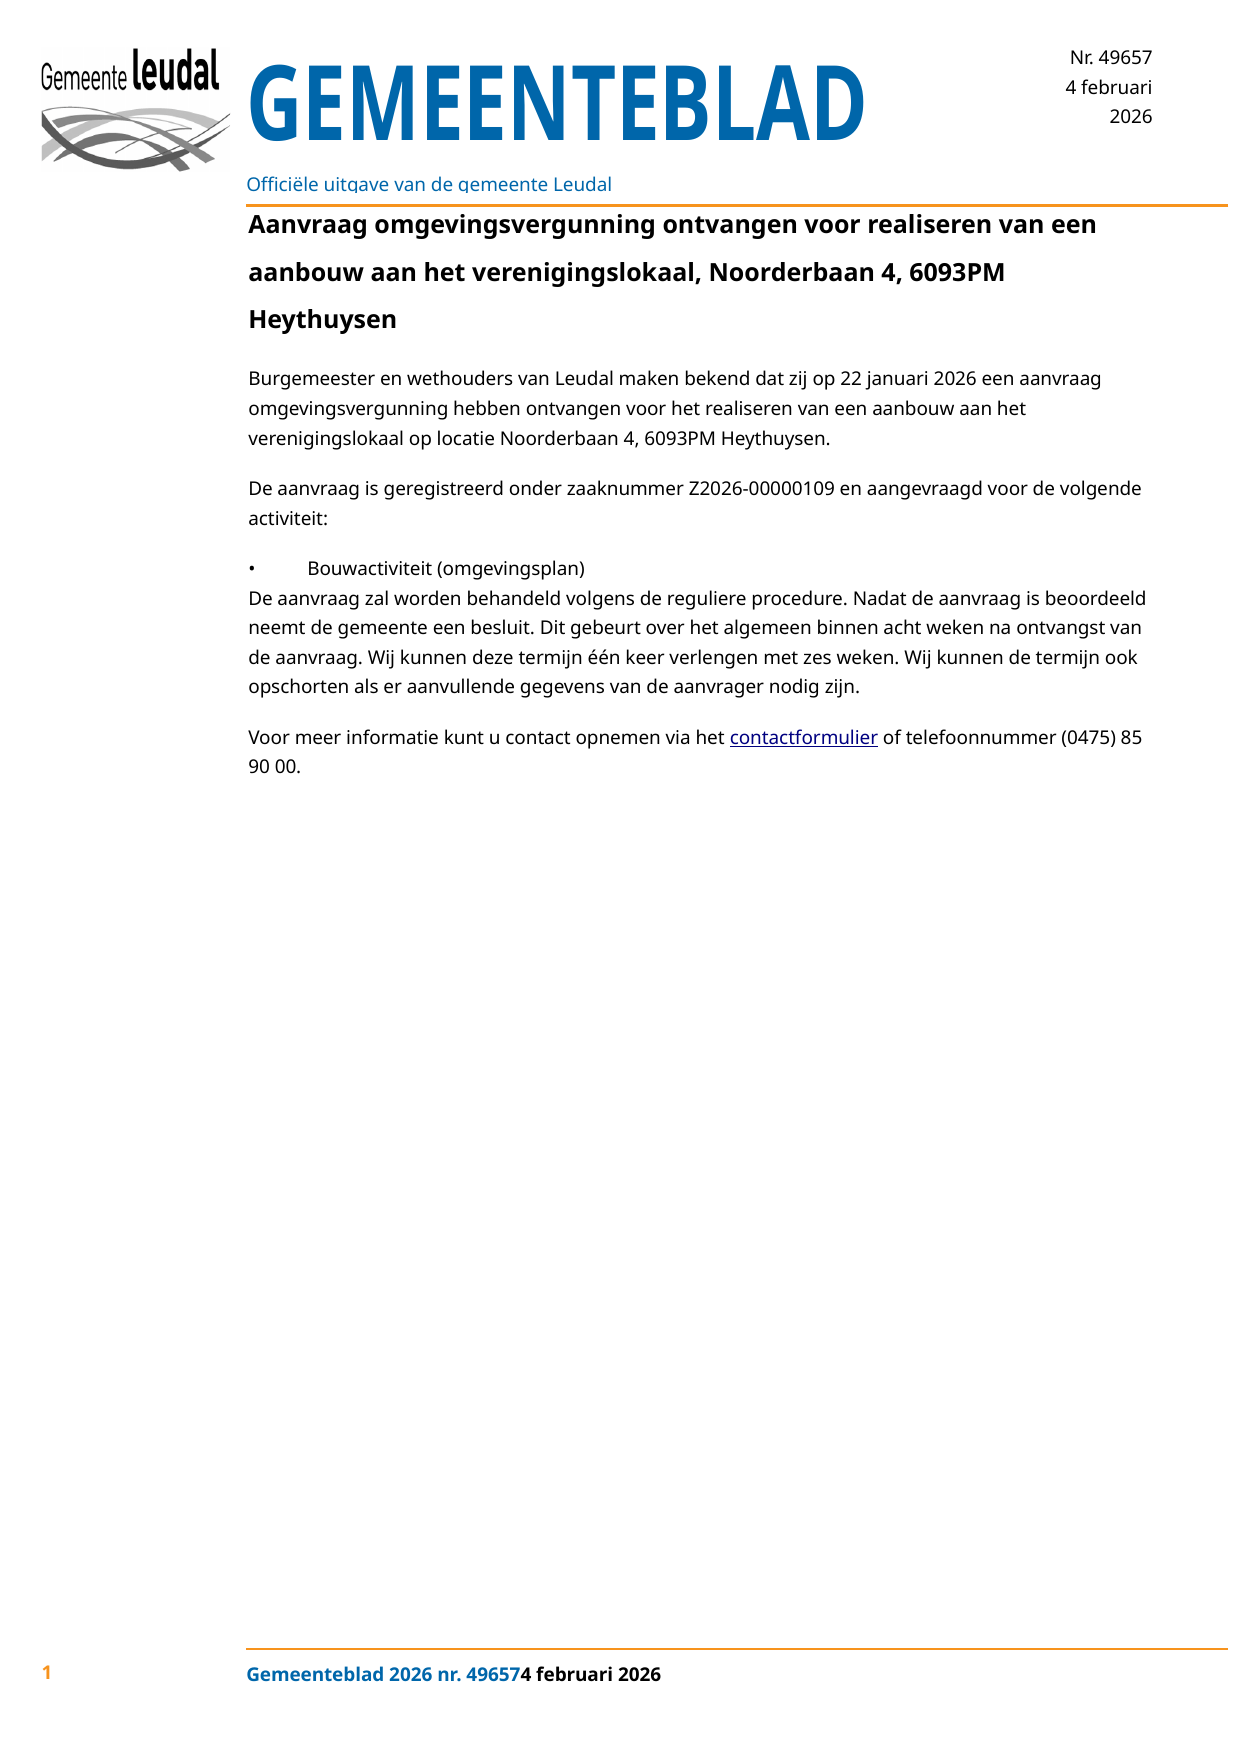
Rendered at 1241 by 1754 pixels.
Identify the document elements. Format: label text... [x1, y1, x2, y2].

text De aanvraag is geregistreerd onder zaaknummer Z2026-00000109 en aangevraagd voor de volgende activiteit: [248, 475, 1152, 530]
list Bouwactiviteit (omgevingsplan) [248, 555, 1152, 581]
text Aanvraag omgevingsvergunning ontvangen voor realiseren van een aanbouw aan het verenigingslokaal, Noorderbaan 4, 6093PM Heythuysen [248, 207, 1152, 336]
picture [41, 47, 231, 172]
text Burgemeester en wethouders van Leudal maken bekend dat zij op 22 januari 2026 een aanvraag omgevingsvergunning hebben ontvangen voor het realiseren van een aanbouw aan het verenigingslokaal op locatie Noorderbaan 4, 6093PM Heythuysen. [248, 366, 1152, 450]
text De aanvraag zal worden behandeld volgens de reguliere procedure. Nadat de aanvraag is beoordeeld neemt de gemeente een besluit. Dit gebeurt over het algemeen binnen acht weken na ontvangst van de aanvraag. Wij kunnen deze termijn één keer verlengen met zes weken. Wij kunnen de termijn ook opschorten als er aanvullende gegevens van de aanvrager nodig zijn. [248, 585, 1152, 699]
text Voor meer informatie kunt u contact opnemen via het contactformulier of telefoonnummer (0475) 85 90 00. [248, 724, 1152, 779]
